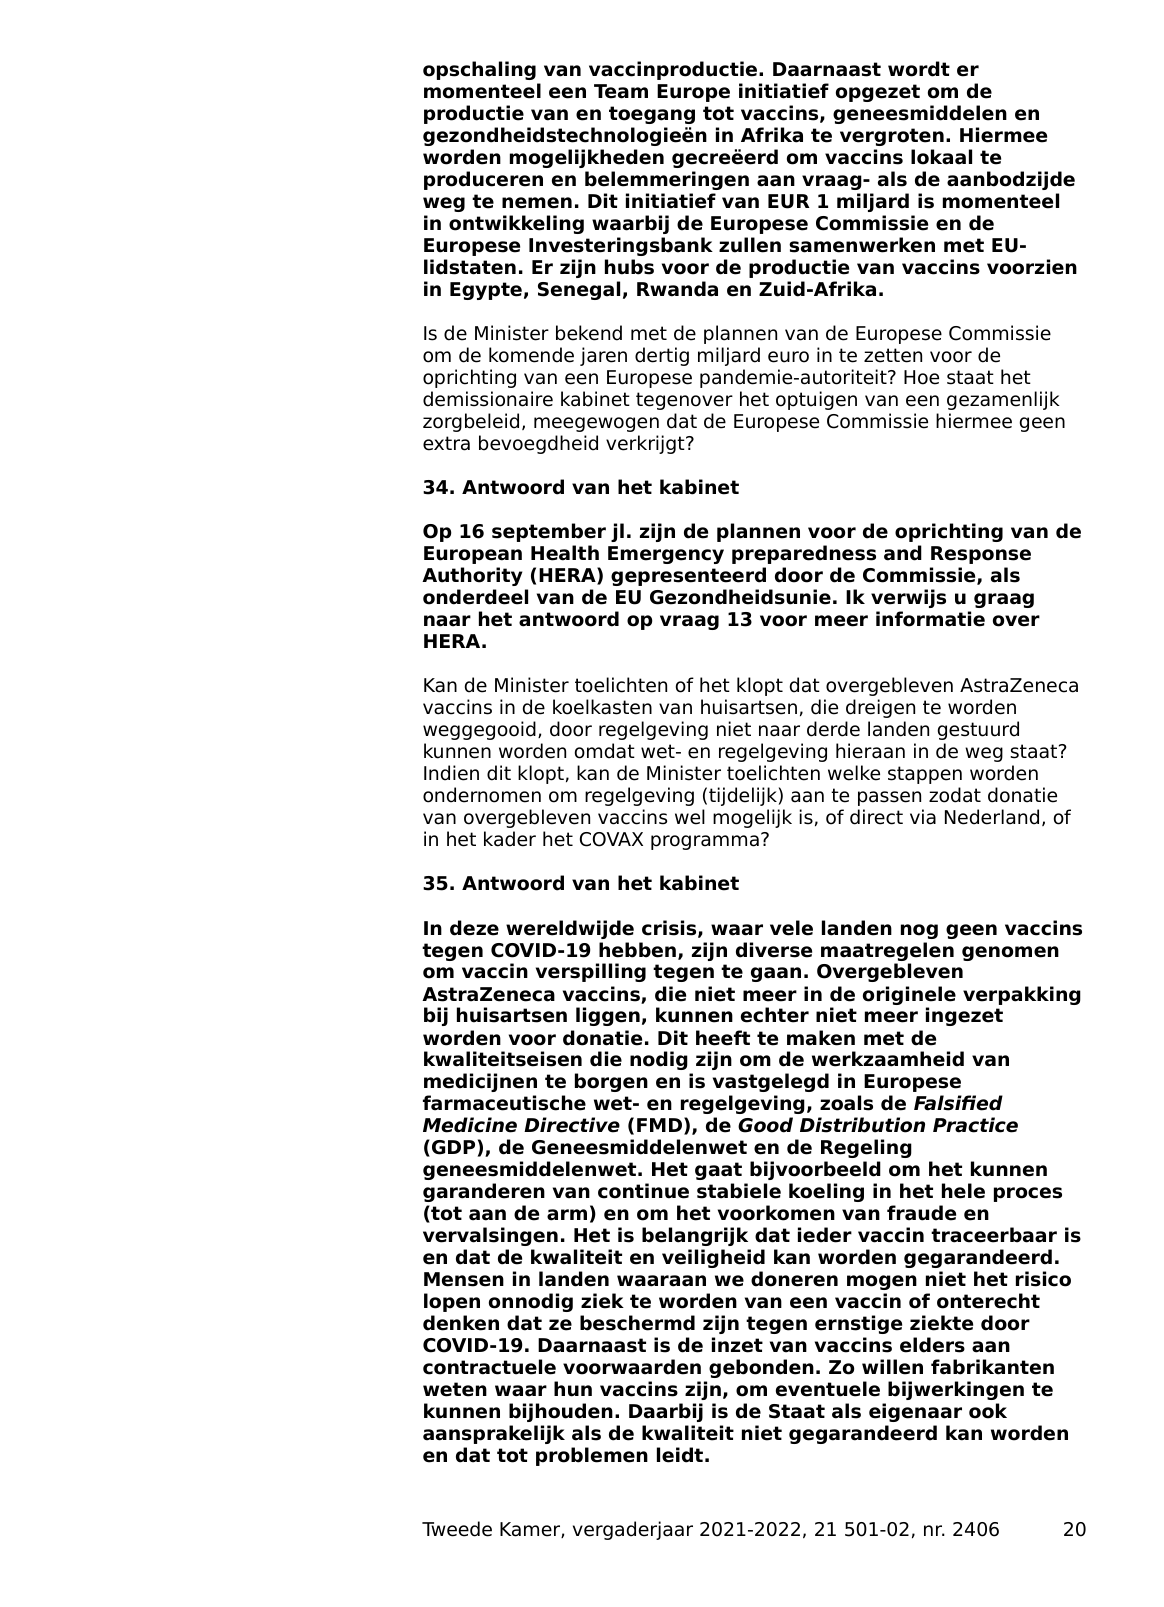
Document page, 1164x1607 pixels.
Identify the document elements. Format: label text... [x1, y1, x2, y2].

text Op 16 september jl. zijn de plannen voor de oprichting van de European Health Emergency preparedness and Response Authority (HERA) gepresenteerd door de Commissie, als onderdeel van de EU Gezondheidsunie. Ik verwijs u graag naar het antwoord op vraag 13 voor meer informatie over HERA. [422, 521, 1087, 653]
text opschaling van vaccinproductie. Daarnaast wordt er momenteel een Team Europe initiatief opgezet om de productie van en toegang tot vaccins, geneesmiddelen en gezondheidstechnologieën in Afrika te vergroten. Hiermee worden mogelijkheden gecreëerd om vaccins lokaal te produceren en belemmeringen aan vraag- als de aanbodzijde weg te nemen. Dit initiatief van EUR 1 miljard is momenteel in ontwikkeling waarbij de Europese Commissie en de Europese Investeringsbank zullen samenwerken met EU-lidstaten. Er zijn hubs voor de productie van vaccins voorzien in Egypte, Senegal, Rwanda en Zuid-Afrika. [422, 59, 1087, 301]
text Is de Minister bekend met de plannen van de Europese Commissie om de komende jaren dertig miljard euro in te zetten voor de oprichting van een Europese pandemie-autoriteit? Hoe staat het demissionaire kabinet tegenover het optuigen van een gezamenlijk zorgbeleid, meegewogen dat de Europese Commissie hiermee geen extra bevoegdheid verkrijgt? [422, 323, 1087, 455]
subtitle 34. Antwoord van het kabinet [422, 477, 1087, 499]
subtitle 35. Antwoord van het kabinet [422, 873, 1087, 895]
text In deze wereldwijde crisis, waar vele landen nog geen vaccins tegen COVID-19 hebben, zijn diverse maatregelen genomen om vaccin verspilling tegen te gaan. Overgebleven AstraZeneca vaccins, die niet meer in de originele verpakking bij huisartsen liggen, kunnen echter niet meer ingezet worden voor donatie. Dit heeft te maken met de kwaliteitseisen die nodig zijn om de werkzaamheid van medicijnen te borgen en is vastgelegd in Europese farmaceutische wet- en regelgeving, zoals de Falsified Medicine Directive (FMD), de Good Distribution Practice (GDP), de Geneesmiddelenwet en de Regeling geneesmiddelenwet. Het gaat bijvoorbeeld om het kunnen garanderen van continue stabiele koeling in het hele proces (tot aan de arm) en om het voorkomen van fraude en vervalsingen. Het is belangrijk dat ieder vaccin traceerbaar is en dat de kwaliteit en veiligheid kan worden gegarandeerd. Mensen in landen waaraan we doneren mogen niet het risico lopen onnodig ziek te worden van een vaccin of onterecht denken dat ze beschermd zijn tegen ernstige ziekte door COVID-19. Daarnaast is de inzet van vaccins elders aan contractuele voorwaarden gebonden. Zo willen fabrikanten weten waar hun vaccins zijn, om eventuele bijwerkingen te kunnen bijhouden. Daarbij is de Staat als eigenaar ook aansprakelijk als de kwaliteit niet gegarandeerd kan worden en dat tot problemen leidt. [422, 917, 1087, 1467]
text Kan de Minister toelichten of het klopt dat overgebleven AstraZeneca vaccins in de koelkasten van huisartsen, die dreigen te worden weggegooid, door regelgeving niet naar derde landen gestuurd kunnen worden omdat wet- en regelgeving hieraan in de weg staat? Indien dit klopt, kan de Minister toelichten welke stappen worden ondernomen om regelgeving (tijdelijk) aan te passen zodat donatie van overgebleven vaccins wel mogelijk is, of direct via Nederland, of in het kader het COVAX programma? [422, 675, 1087, 851]
